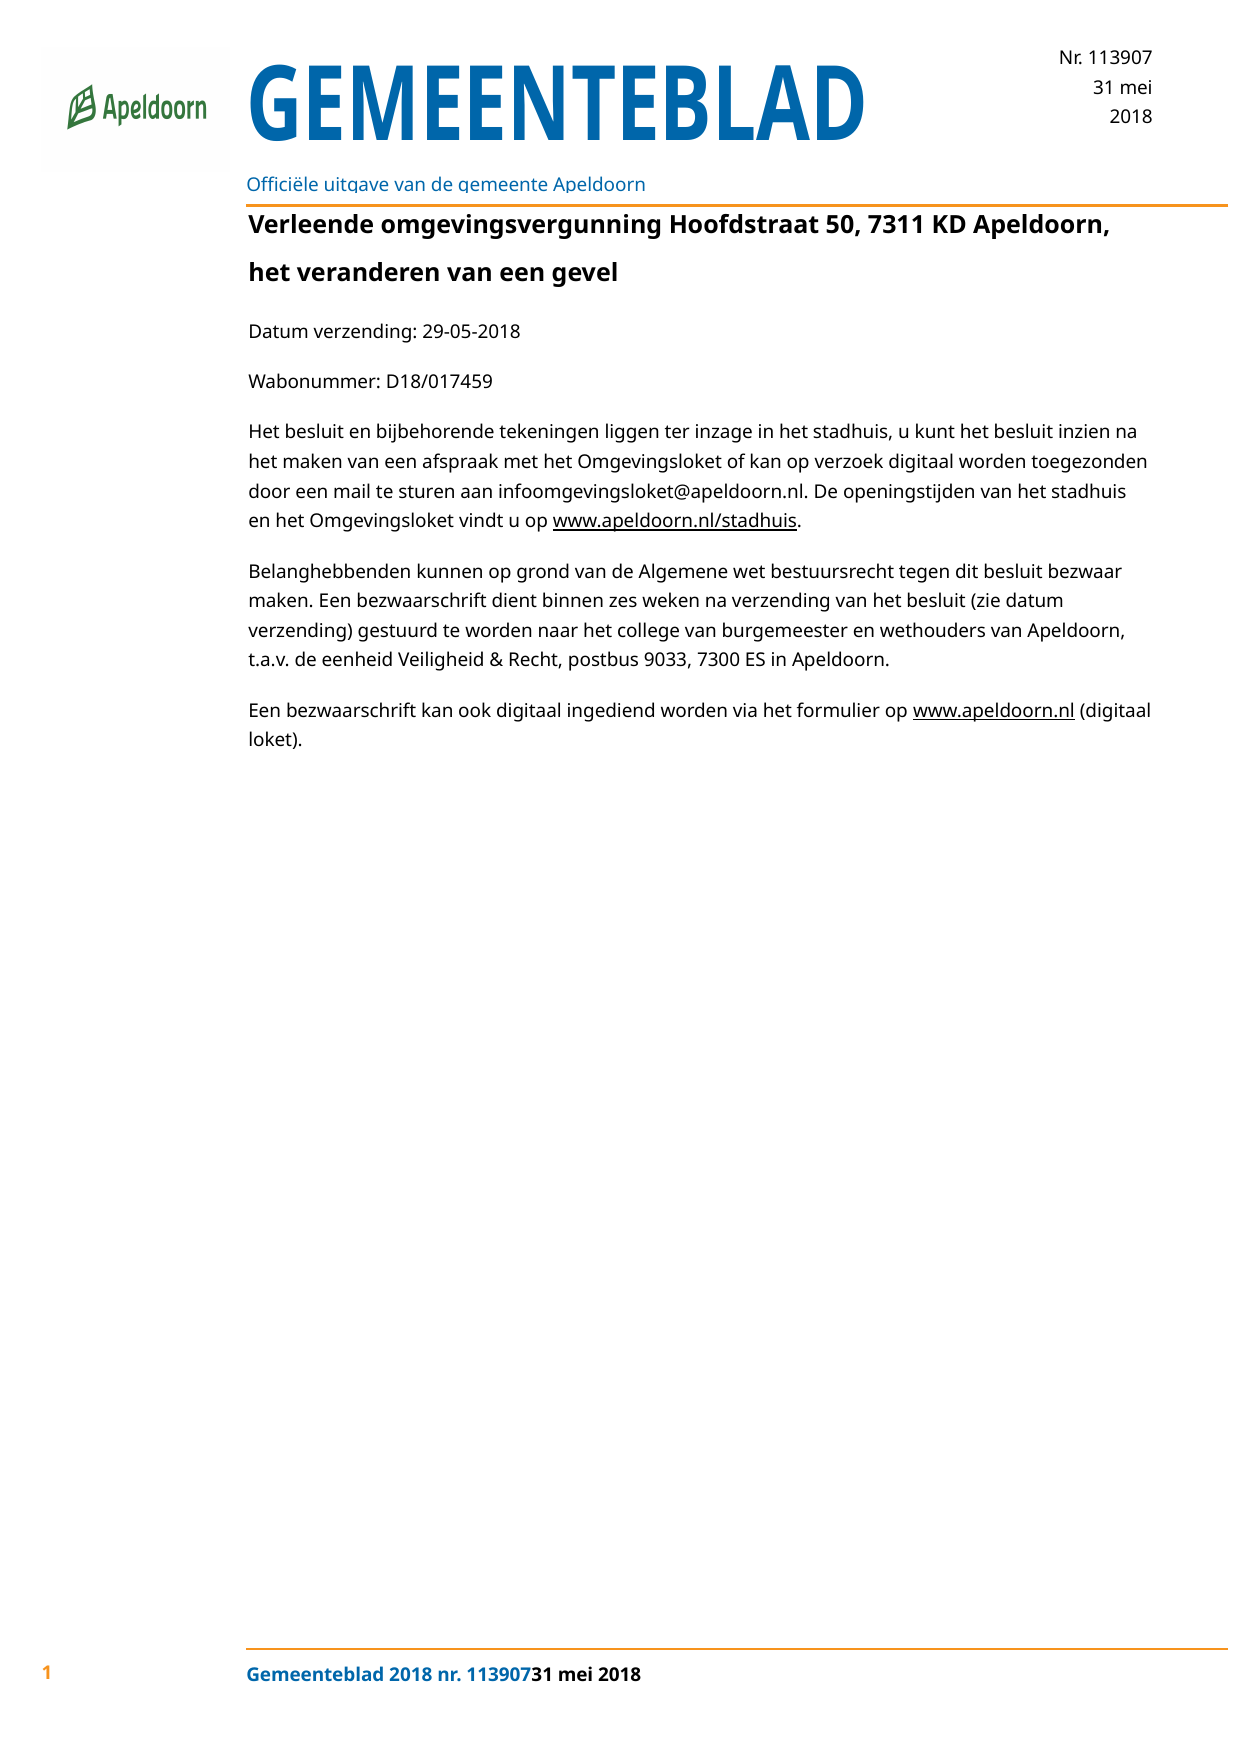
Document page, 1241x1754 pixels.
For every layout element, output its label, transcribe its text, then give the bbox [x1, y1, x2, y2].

text Wabonummer: D18/017459 [248, 368, 1152, 394]
picture [41, 47, 231, 172]
text Belanghebbenden kunnen op grond van de Algemene wet bestuursrecht tegen dit besluit bezwaar maken. Een bezwaarschrift dient binnen zes weken na verzending van het besluit (zie datum verzending) gestuurd te worden naar het college van burgemeester en wethouders van Apeldoorn, t.a.v. de eenheid Veiligheid & Recht, postbus 9033, 7300 ES in Apeldoorn. [248, 558, 1152, 672]
text Een bezwaarschrift kan ook digitaal ingediend worden via het formulier op www.apeldoorn.nl (digitaal loket). [248, 697, 1152, 752]
text Verleende omgevingsvergunning Hoofdstraat 50, 7311 KD Apeldoorn, het veranderen van een gevel [248, 207, 1152, 288]
text Het besluit en bijbehorende tekeningen liggen ter inzage in het stadhuis, u kunt het besluit inzien na het maken van een afspraak met het Omgevingsloket of kan op verzoek digitaal worden toegezonden door een mail te sturen aan infoomgevingsloket@apeldoorn.nl. De openingstijden van het stadhuis en het Omgevingsloket vindt u op www.apeldoorn.nl/stadhuis. [248, 419, 1152, 533]
text Datum verzending: 29-05-2018 [248, 318, 1152, 344]
